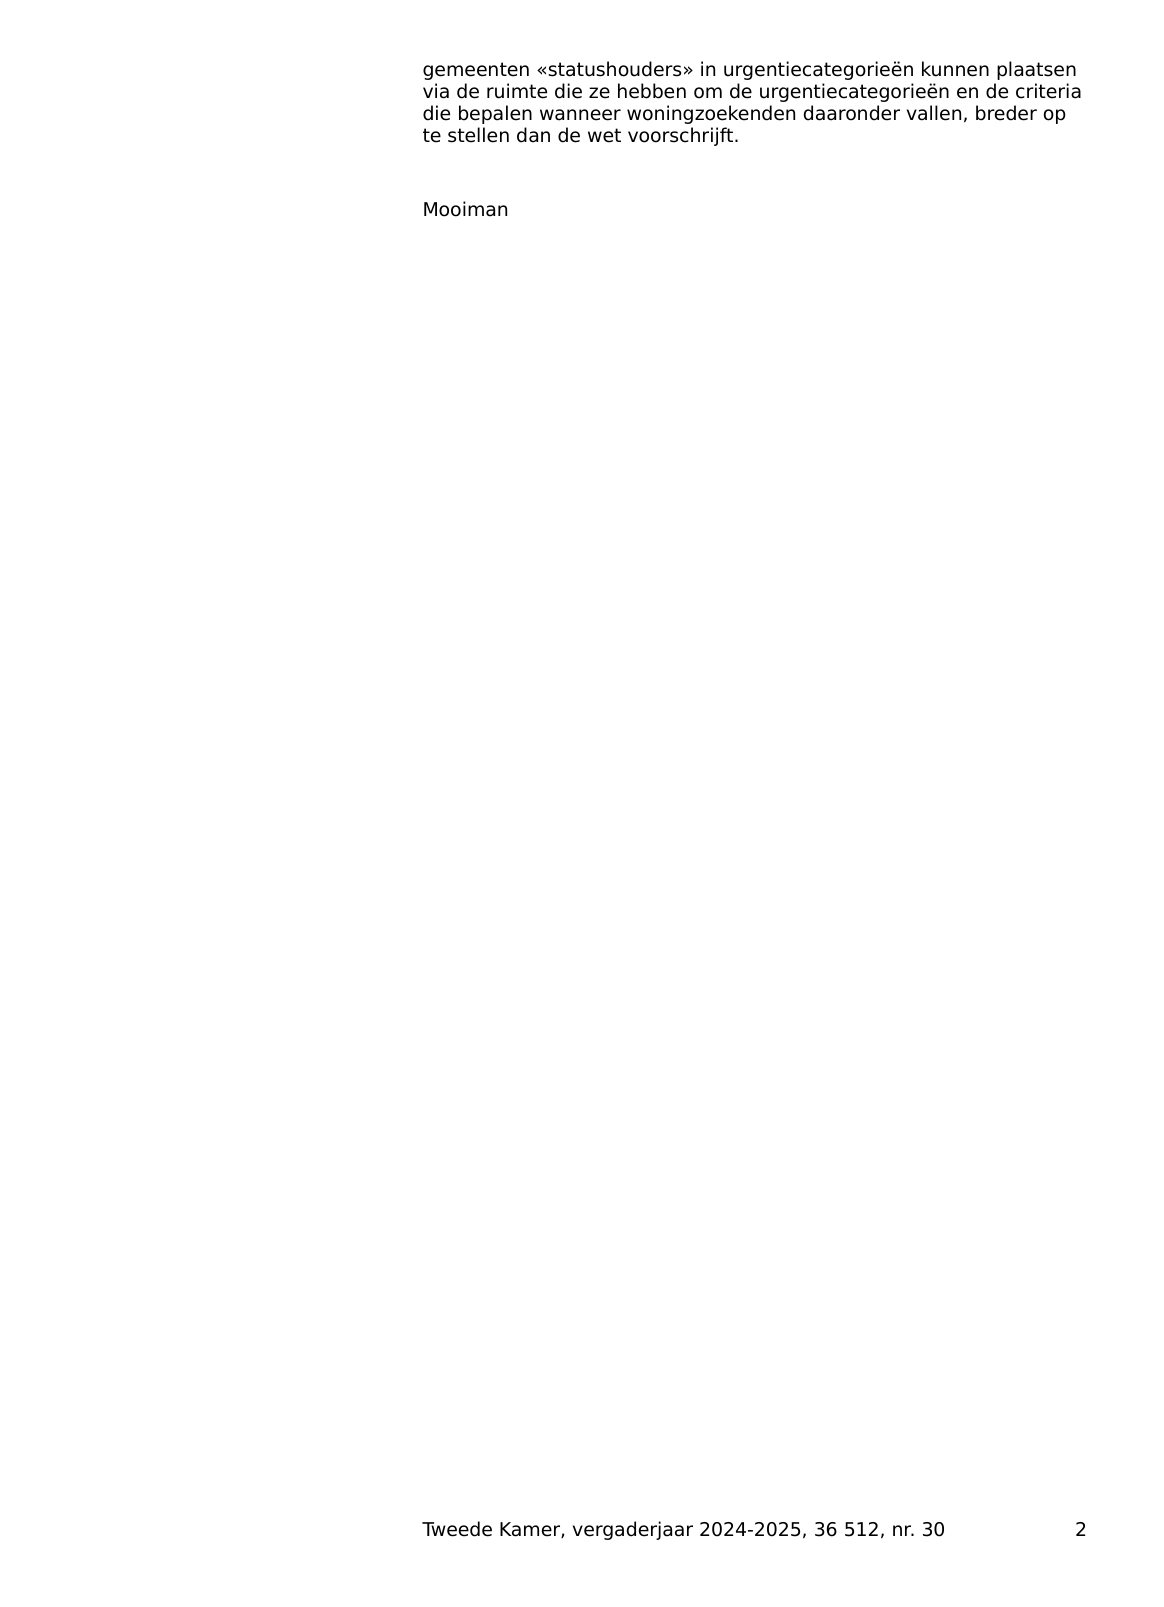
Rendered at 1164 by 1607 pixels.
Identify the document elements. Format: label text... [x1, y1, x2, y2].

text gemeenten «statushouders» in urgentiecategorieën kunnen plaatsen via de ruimte die ze hebben om de urgentiecategorieën en de criteria die bepalen wanneer woningzoekenden daaronder vallen, breder op te stellen dan de wet voorschrijft. [422, 59, 1087, 147]
text Mooiman [422, 177, 1087, 221]
